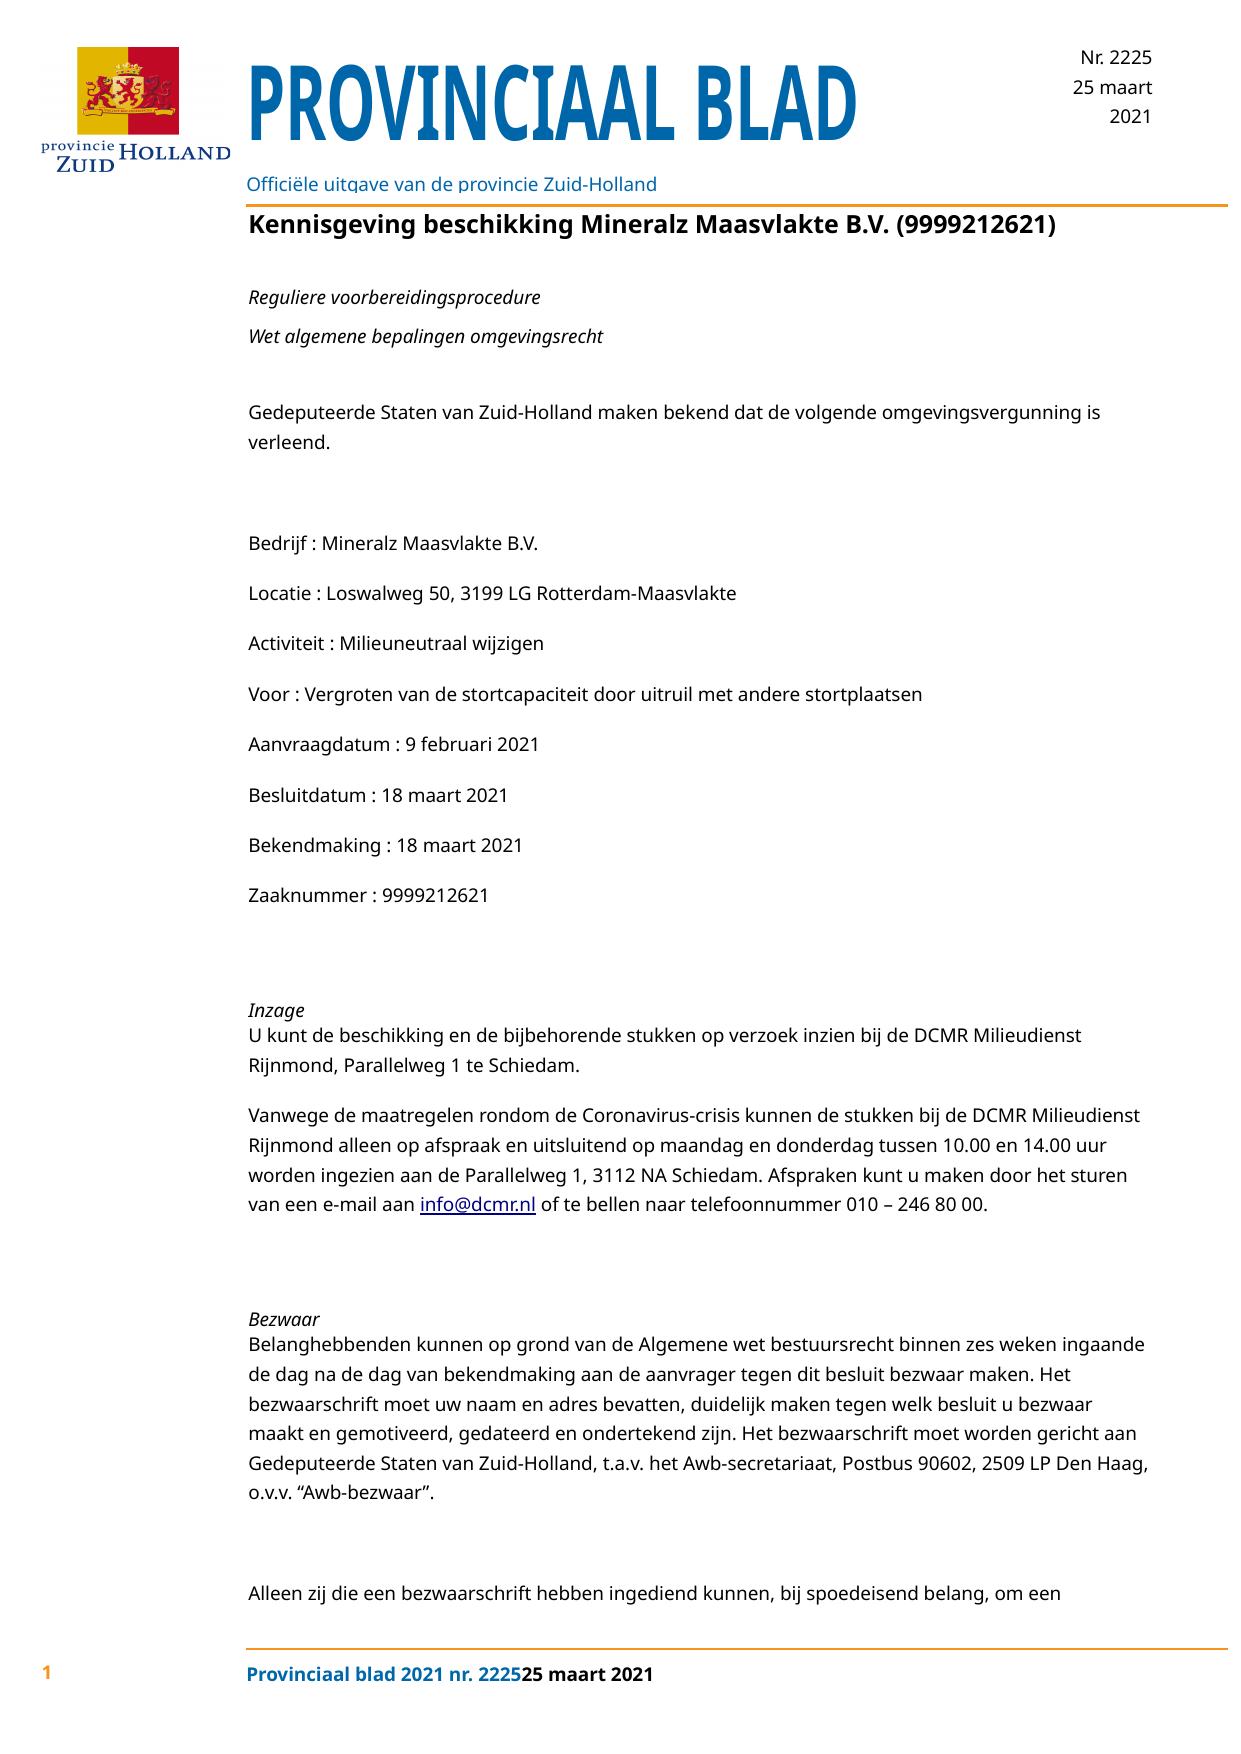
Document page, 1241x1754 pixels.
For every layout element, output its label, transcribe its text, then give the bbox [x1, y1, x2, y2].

text Kennisgeving beschikking Mineralz Maasvlakte B.V. (9999212621) [248, 207, 1152, 241]
text Aanvraagdatum : 9 februari 2021 [248, 731, 1152, 757]
text Voor : Vergroten van de stortcapaciteit door uitruil met andere stortplaatsen [248, 681, 1152, 707]
text Alleen zij die een bezwaarschrift hebben ingediend kunnen, bij spoedeisend belang, om een [248, 1580, 1152, 1606]
text Belanghebbenden kunnen op grond van de Algemene wet bestuursrecht binnen zes weken ingaande de dag na de dag van bekendmaking aan de aanvrager tegen dit besluit bezwaar maken. Het bezwaarschrift moet uw naam en adres bevatten, duidelijk maken tegen welk besluit u bezwaar maakt en gemotiveerd, gedateerd en ondertekend zijn. Het bezwaarschrift moet worden gericht aan Gedeputeerde Staten van Zuid-Holland, t.a.v. het Awb-secretariaat, Postbus 90602, 2509 LP Den Haag, o.v.v. “Awb-bezwaar”. [248, 1332, 1152, 1505]
text U kunt de beschikking en de bijbehorende stukken op verzoek inzien bij de DCMR Milieudienst Rijnmond, Parallelweg 1 te Schiedam. [248, 1023, 1152, 1078]
text Reguliere voorbereidingsprocedure [248, 284, 1152, 309]
text Bezwaar [248, 1306, 1152, 1332]
text Bekendmaking : 18 maart 2021 [248, 832, 1152, 858]
text Wet algemene bepalingen omgevingsrecht [248, 323, 1152, 349]
text Inzage [248, 997, 1152, 1023]
text Besluitdatum : 18 maart 2021 [248, 782, 1152, 807]
text Zaaknummer : 9999212621 [248, 883, 1152, 908]
text Gedeputeerde Staten van Zuid-Holland maken bekend dat de volgende omgevingsvergunning is verleend. [248, 399, 1152, 454]
text Vanwege de maatregelen rondom de Coronavirus-crisis kunnen de stukken bij de DCMR Milieudienst Rijnmond alleen op afspraak en uitsluitend op maandag en donderdag tussen 10.00 en 14.00 uur worden ingezien aan de Parallelweg 1, 3112 NA Schiedam. Afspraken kunt u maken door het sturen van een e-mail aan info@dcmr.nl of te bellen naar telefoonnummer 010 – 246 80 00. [248, 1103, 1152, 1217]
text Locatie : Loswalweg 50, 3199 LG Rotterdam-Maasvlakte [248, 580, 1152, 606]
text Bedrijf : Mineralz Maasvlakte B.V. [248, 530, 1152, 555]
text Activiteit : Milieuneutraal wijzigen [248, 631, 1152, 656]
picture [41, 47, 231, 172]
